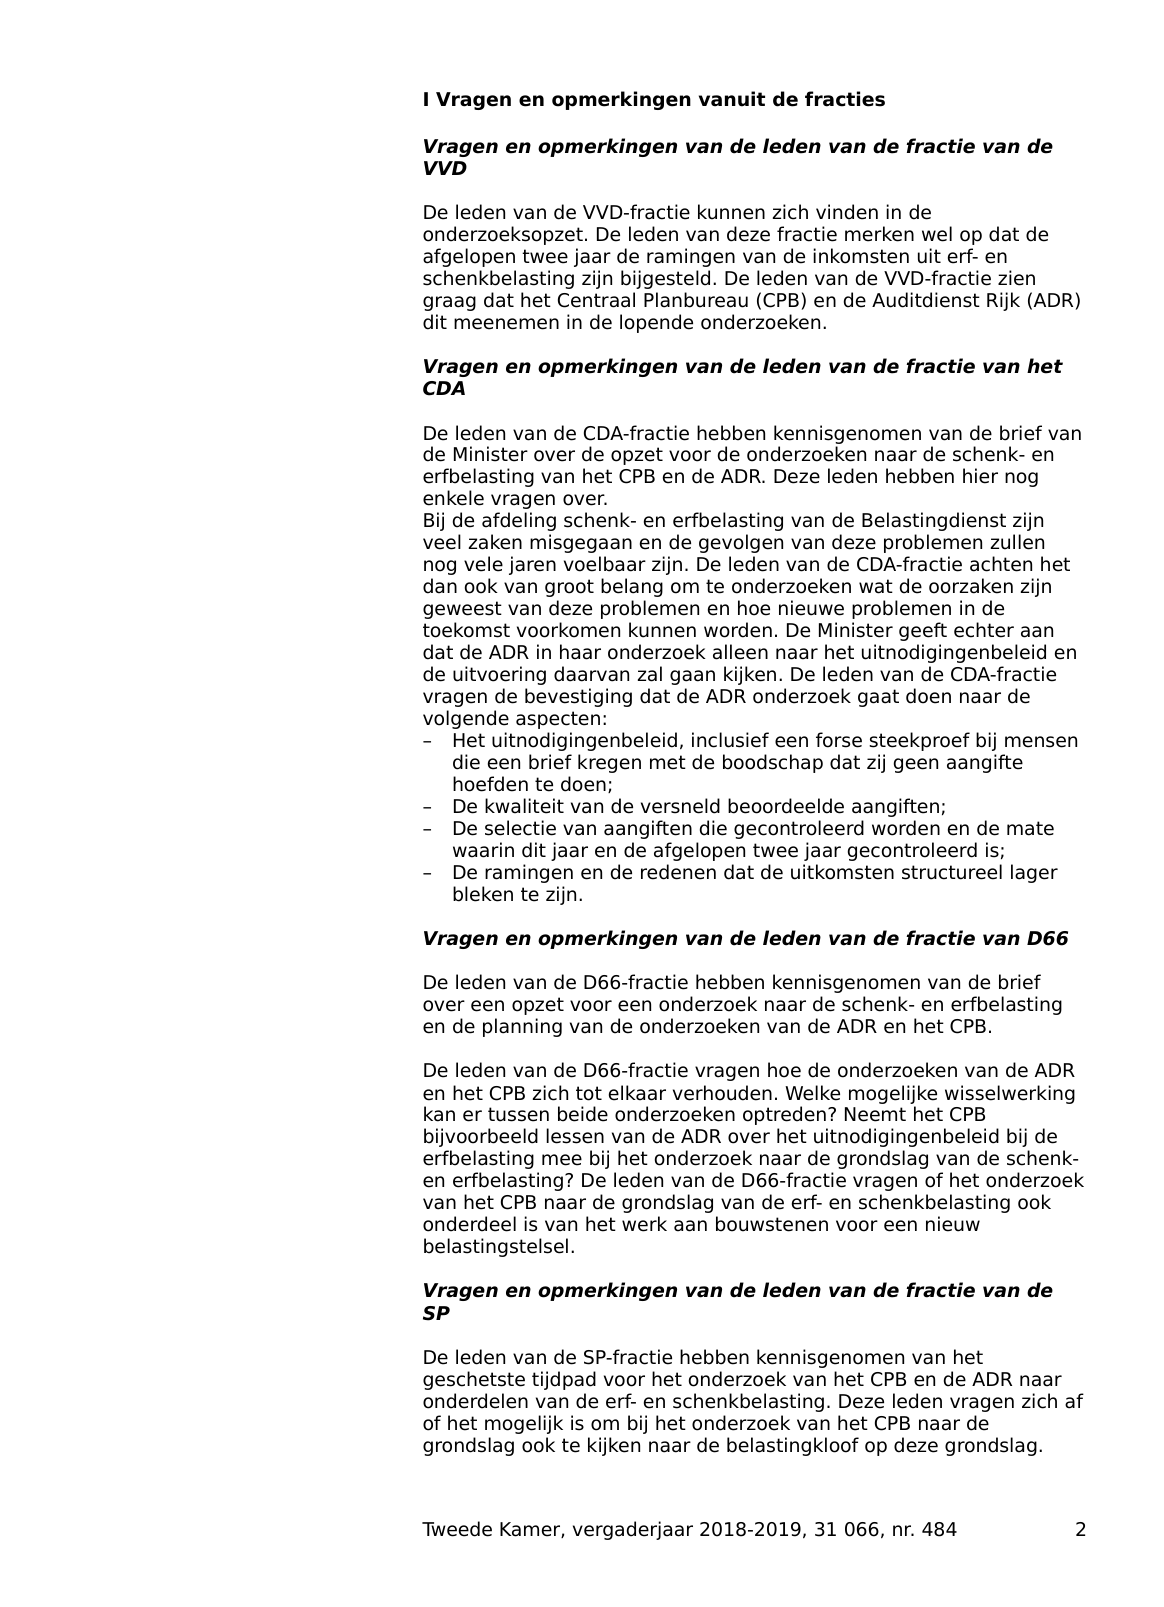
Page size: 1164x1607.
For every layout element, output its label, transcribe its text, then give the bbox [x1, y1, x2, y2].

text – De selectie van aangiften die gecontroleerd worden en de mate waarin dit jaar en de afgelopen twee jaar gecontroleerd is; [422, 818, 1087, 862]
text De leden van de D66-fractie hebben kennisgenomen van de brief over een opzet voor een onderzoek naar de schenk- en erfbelasting en de planning van de onderzoeken van de ADR en het CPB. [422, 972, 1087, 1038]
subtitle Vragen en opmerkingen van de leden van de fractie van het CDA [422, 356, 1087, 400]
subtitle I Vragen en opmerkingen vanuit de fracties [422, 89, 1087, 111]
text De leden van de SP-fractie hebben kennisgenomen van het geschetste tijdpad voor het onderzoek van het CPB en de ADR naar onderdelen van de erf- en schenkbelasting. Deze leden vragen zich af of het mogelijk is om bij het onderzoek van het CPB naar de grondslag ook te kijken naar de belastingkloof op deze grondslag. [422, 1347, 1087, 1456]
text – De kwaliteit van de versneld beoordeelde aangiften; [422, 796, 1087, 818]
text De leden van de D66-fractie vragen hoe de onderzoeken van de ADR en het CPB zich tot elkaar verhouden. Welke mogelijke wisselwerking kan er tussen beide onderzoeken optreden? Neemt het CPB bijvoorbeeld lessen van de ADR over het uitnodigingenbeleid bij de erfbelasting mee bij het onderzoek naar de grondslag van de schenk- en erfbelasting? De leden van de D66-fractie vragen of het onderzoek van het CPB naar de grondslag van de erf- en schenkbelasting ook onderdeel is van het werk aan bouwstenen voor een nieuw belastingstelsel. [422, 1060, 1087, 1258]
subtitle Vragen en opmerkingen van de leden van de fractie van de VVD [422, 136, 1087, 180]
text Bij de afdeling schenk- en erfbelasting van de Belastingdienst zijn veel zaken misgegaan en de gevolgen van deze problemen zullen nog vele jaren voelbaar zijn. De leden van de CDA-fractie achten het dan ook van groot belang om te onderzoeken wat de oorzaken zijn geweest van deze problemen en hoe nieuwe problemen in de toekomst voorkomen kunnen worden. De Minister geeft echter aan dat de ADR in haar onderzoek alleen naar het uitnodigingenbeleid en de uitvoering daarvan zal gaan kijken. De leden van de CDA-fractie vragen de bevestiging dat de ADR onderzoek gaat doen naar de volgende aspecten: [422, 510, 1087, 730]
subtitle Vragen en opmerkingen van de leden van de fractie van D66 [422, 928, 1087, 950]
text – De ramingen en de redenen dat de uitkomsten structureel lager bleken te zijn. [422, 862, 1087, 906]
text – Het uitnodigingenbeleid, inclusief een forse steekproef bij mensen die een brief kregen met de boodschap dat zij geen aangifte hoefden te doen; [422, 730, 1087, 796]
subtitle Vragen en opmerkingen van de leden van de fractie van de SP [422, 1280, 1087, 1324]
text De leden van de CDA-fractie hebben kennisgenomen van de brief van de Minister over de opzet voor de onderzoeken naar de schenk- en erfbelasting van het CPB en de ADR. Deze leden hebben hier nog enkele vragen over. [422, 422, 1087, 510]
text De leden van de VVD-fractie kunnen zich vinden in de onderzoeksopzet. De leden van deze fractie merken wel op dat de afgelopen twee jaar de ramingen van de inkomsten uit erf- en schenkbelasting zijn bijgesteld. De leden van de VVD-fractie zien graag dat het Centraal Planbureau (CPB) en de Auditdienst Rijk (ADR) dit meenemen in de lopende onderzoeken. [422, 202, 1087, 334]
